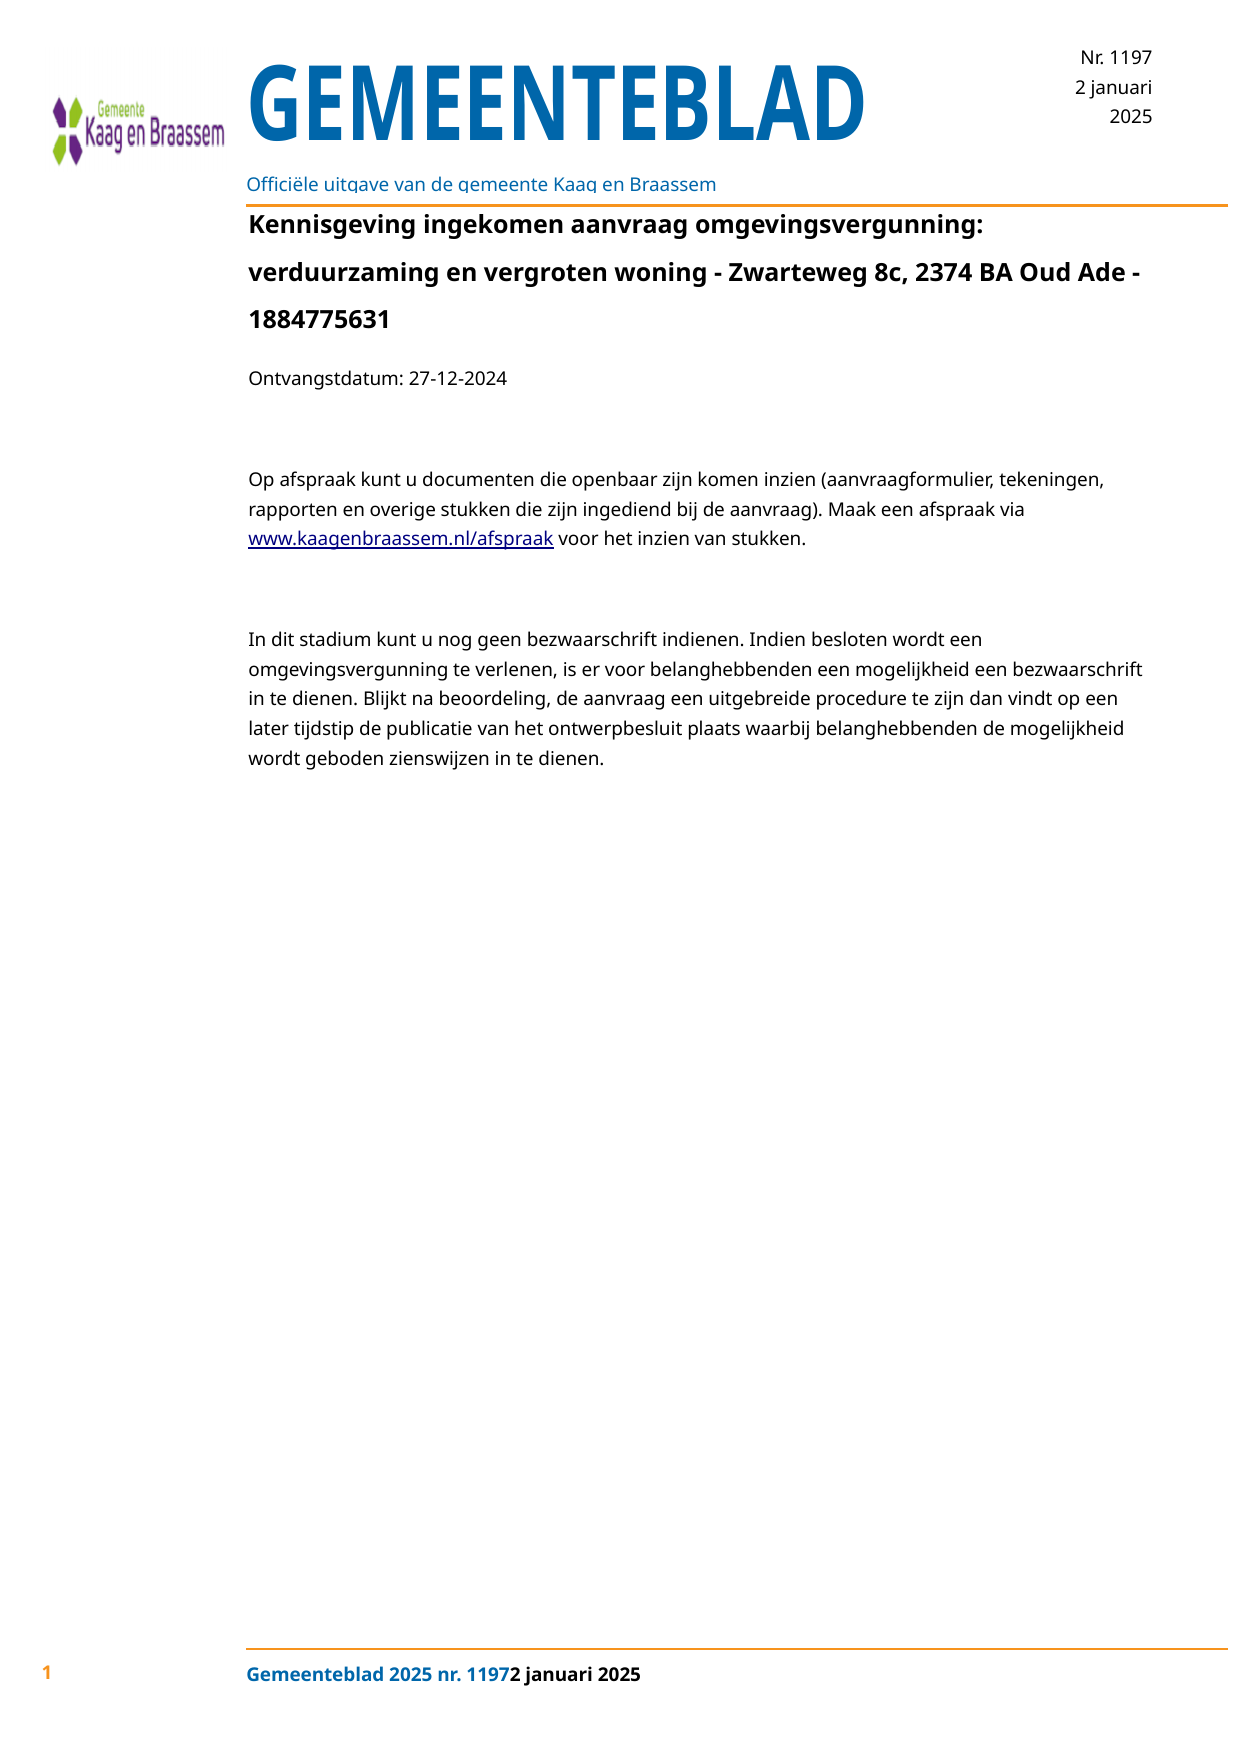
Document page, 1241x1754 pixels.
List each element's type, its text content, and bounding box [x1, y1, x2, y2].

text Op afspraak kunt u documenten die openbaar zijn komen inzien (aanvraagformulier, tekeningen, rapporten en overige stukken die zijn ingediend bij de aanvraag). Maak een afspraak via www.kaagenbraassem.nl/afspraak voor het inzien van stukken. [248, 466, 1152, 551]
picture [41, 47, 231, 172]
text In dit stadium kunt u nog geen bezwaarschrift indienen. Indien besloten wordt een omgevingsvergunning te verlenen, is er voor belanghebbenden een mogelijkheid een bezwaarschrift in te dienen. Blijkt na beoordeling, de aanvraag een uitgebreide procedure te zijn dan vindt op een later tijdstip de publicatie van het ontwerpbesluit plaats waarbij belanghebbenden de mogelijkheid wordt geboden zienswijzen in te dienen. [248, 626, 1152, 770]
text Kennisgeving ingekomen aanvraag omgevingsvergunning: verduurzaming en vergroten woning - Zwarteweg 8c, 2374 BA Oud Ade - 1884775631 [248, 207, 1152, 336]
text Ontvangstdatum: 27-12-2024 [248, 366, 1152, 391]
